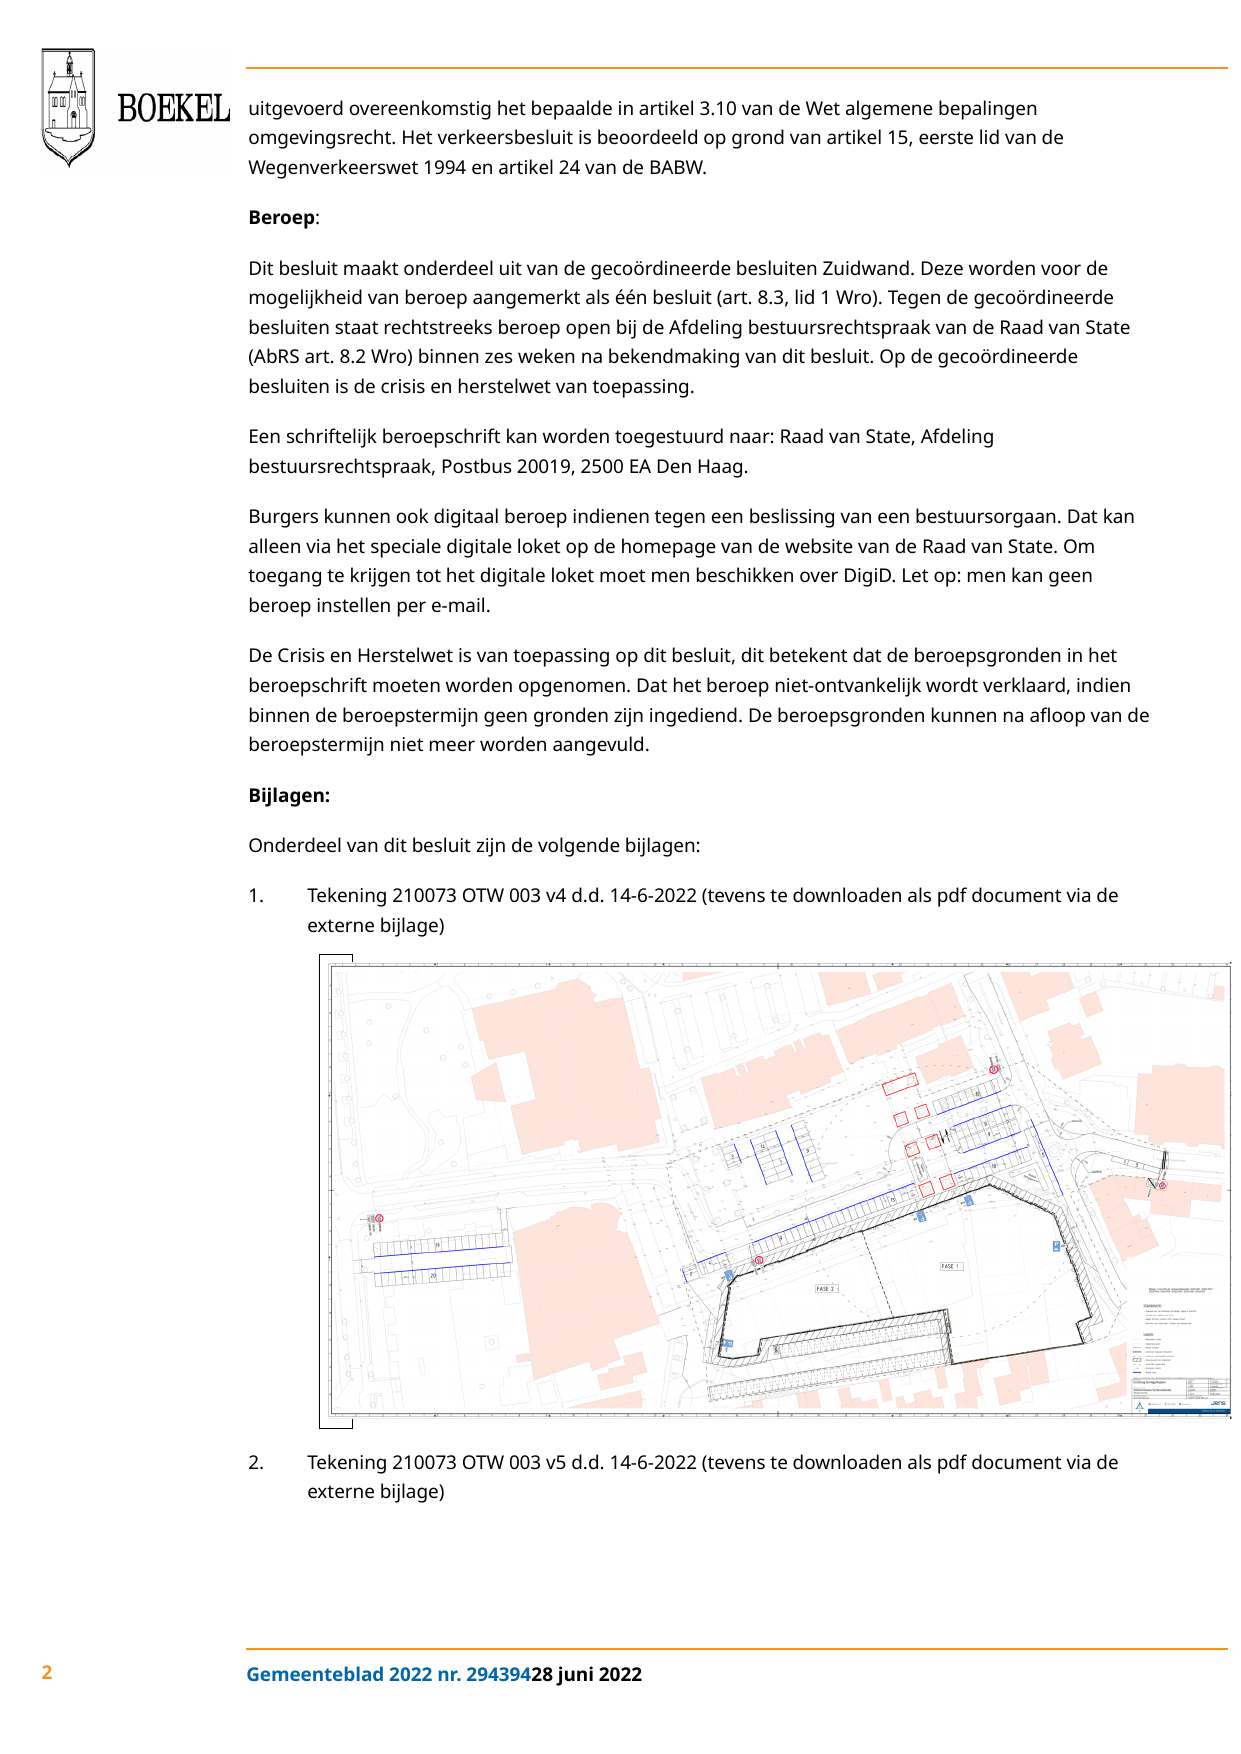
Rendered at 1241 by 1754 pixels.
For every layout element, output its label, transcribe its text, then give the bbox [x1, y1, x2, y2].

text Dit besluit maakt onderdeel uit van de gecoördineerde besluiten Zuidwand. Deze worden voor de mogelijkheid van beroep aangemerkt als één besluit (art. 8.3, lid 1 Wro). Tegen de gecoördineerde besluiten staat rechtstreeks beroep open bij de Afdeling bestuursrechtspraak van de Raad van State (AbRS art. 8.2 Wro) binnen zes weken na bekendmaking van dit besluit. Op de gecoördineerde besluiten is de crisis en herstelwet van toepassing. [248, 255, 1152, 399]
text uitgevoerd overeenkomstig het bepaalde in artikel 3.10 van de Wet algemene bepalingen omgevingsrecht. Het verkeersbesluit is beoordeeld op grond van artikel 15, eerste lid van de Wegenverkeerswet 1994 en artikel 24 van de BABW. [248, 95, 1152, 180]
picture [41, 47, 231, 172]
text Beroep: [248, 204, 1152, 230]
picture [327, 962, 1232, 1419]
text De Crisis en Herstelwet is van toepassing op dit besluit, dit betekent dat de beroepsgronden in het beroepschrift moeten worden opgenomen. Dat het beroep niet-ontvankelijk wordt verklaard, indien binnen de beroepstermijn geen gronden zijn ingediend. De beroepsgronden kunnen na afloop van de beroepstermijn niet meer worden aangevuld. [248, 643, 1152, 757]
text Burgers kunnen ook digitaal beroep indienen tegen een beslissing van een bestuursorgaan. Dat kan alleen via het speciale digitale loket op de homepage van de website van de Raad van State. Om toegang te krijgen tot het digitale loket moet men beschikken over DigiD. Let op: men kan geen beroep instellen per e-mail. [248, 503, 1152, 618]
text Onderdeel van dit besluit zijn de volgende bijlagen: [248, 832, 1152, 858]
text Een schriftelijk beroepschrift kan worden toegestuurd naar: Raad van State, Afdeling bestuursrechtspraak, Postbus 20019, 2500 EA Den Haag. [248, 423, 1152, 479]
list Tekening 210073 OTW 003 v4 d.d. 14-6-2022 (tevens te downloaden als pdf document via de externe bijlage) [248, 883, 1152, 938]
list Tekening 210073 OTW 003 v5 d.d. 14-6-2022 (tevens te downloaden als pdf document via de externe bijlage) [248, 1449, 1152, 1504]
text Bijlagen: [248, 782, 1152, 808]
